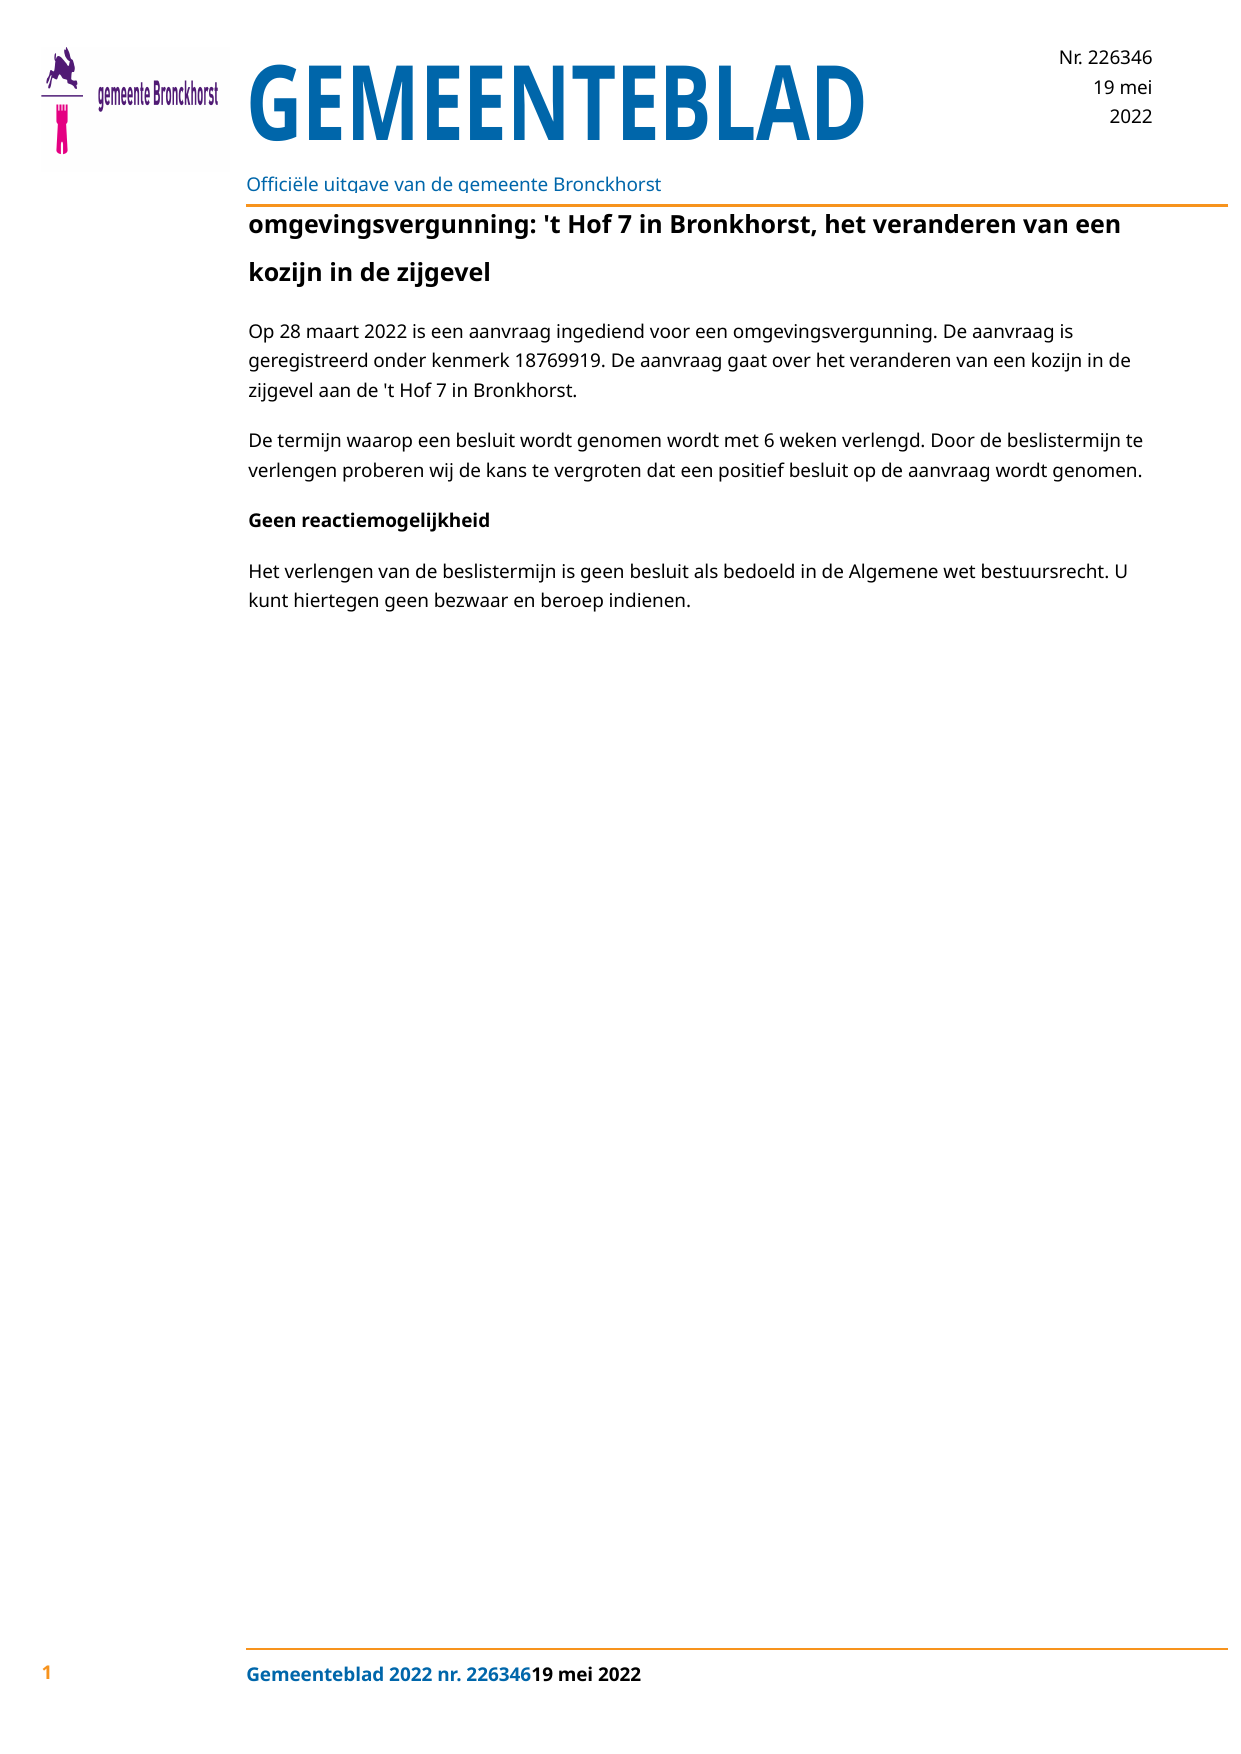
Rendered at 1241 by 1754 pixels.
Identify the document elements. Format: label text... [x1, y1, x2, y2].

text Het verlengen van de beslistermijn is geen besluit als bedoeld in de Algemene wet bestuursrecht. U kunt hiertegen geen bezwaar en beroep indienen. [248, 558, 1152, 613]
text Geen reactiemogelijkheid [248, 507, 1152, 533]
text Op 28 maart 2022 is een aanvraag ingediend voor een omgevingsvergunning. De aanvraag is geregistreerd onder kenmerk 18769919. De aanvraag gaat over het veranderen van een kozijn in de zijgevel aan de 't Hof 7 in Bronkhorst. [248, 318, 1152, 403]
text De termijn waarop een besluit wordt genomen wordt met 6 weken verlengd. Door de beslistermijn te verlengen proberen wij de kans te vergroten dat een positief besluit op de aanvraag wordt genomen. [248, 427, 1152, 483]
picture [41, 47, 231, 172]
text omgevingsvergunning: 't Hof 7 in Bronkhorst, het veranderen van een kozijn in de zijgevel [248, 207, 1152, 288]
